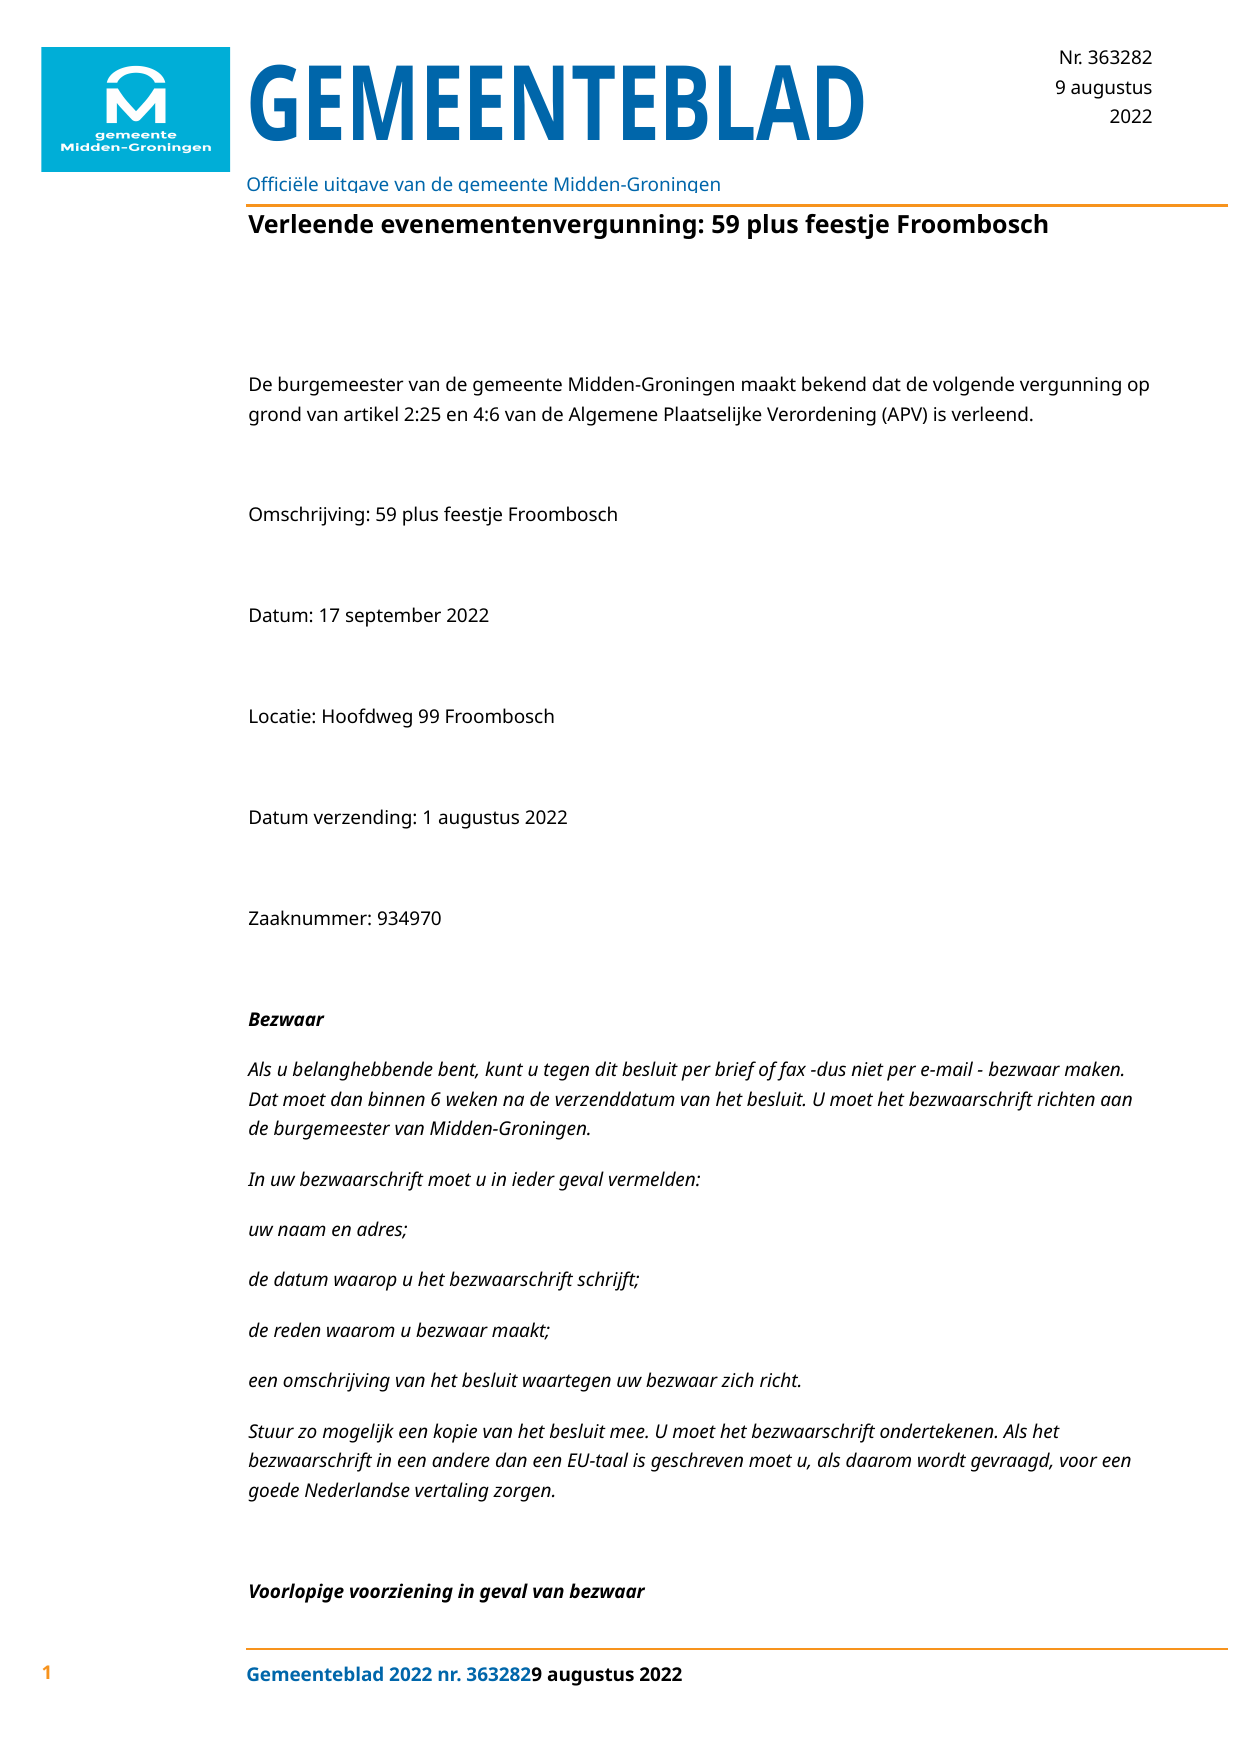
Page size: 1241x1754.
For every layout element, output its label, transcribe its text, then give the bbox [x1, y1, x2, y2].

text Zaaknummer: 934970 [248, 905, 1152, 931]
text uw naam en adres; [248, 1216, 1152, 1242]
text Verleende evenementenvergunning: 59 plus feestje Froombosch [248, 207, 1152, 241]
text de datum waarop u het bezwaarschrift schrijft; [248, 1267, 1152, 1292]
text Datum: 17 september 2022 [248, 602, 1152, 628]
text Stuur zo mogelijk een kopie van het besluit mee. U moet het bezwaarschrift ondertekenen. Als het bezwaarschrift in een andere dan een EU-taal is geschreven moet u, als daarom wordt gevraagd, voor een goede Nederlandse vertaling zorgen. [248, 1418, 1152, 1503]
text Voorlopige voorziening in geval van bezwaar [248, 1578, 1152, 1603]
text Locatie: Hoofdweg 99 Froombosch [248, 703, 1152, 729]
text In uw bezwaarschrift moet u in ieder geval vermelden: [248, 1166, 1152, 1191]
text een omschrijving van het besluit waartegen uw bezwaar zich richt. [248, 1367, 1152, 1393]
picture [107, 89, 165, 122]
text de reden waarom u bezwaar maakt; [248, 1317, 1152, 1343]
text Omschrijving: 59 plus feestje Froombosch [248, 502, 1152, 527]
text Als u belanghebbende bent, kunt u tegen dit besluit per brief of fax -dus niet per e-mail - bezwaar maken. Dat moet dan binnen 6 weken na de verzenddatum van het besluit. U moet het bezwaarschrift richten aan de burgemeester van Midden-Groningen. [248, 1056, 1152, 1141]
text Bezwaar [248, 1006, 1152, 1031]
picture [108, 66, 164, 82]
text De burgemeester van de gemeente Midden-Groningen maakt bekend dat de volgende vergunning op grond van artikel 2:25 en 4:6 van de Algemene Plaatselijke Verordening (APV) is verleend. [248, 371, 1152, 426]
text Datum verzending: 1 augustus 2022 [248, 804, 1152, 830]
picture [184, 146, 190, 153]
